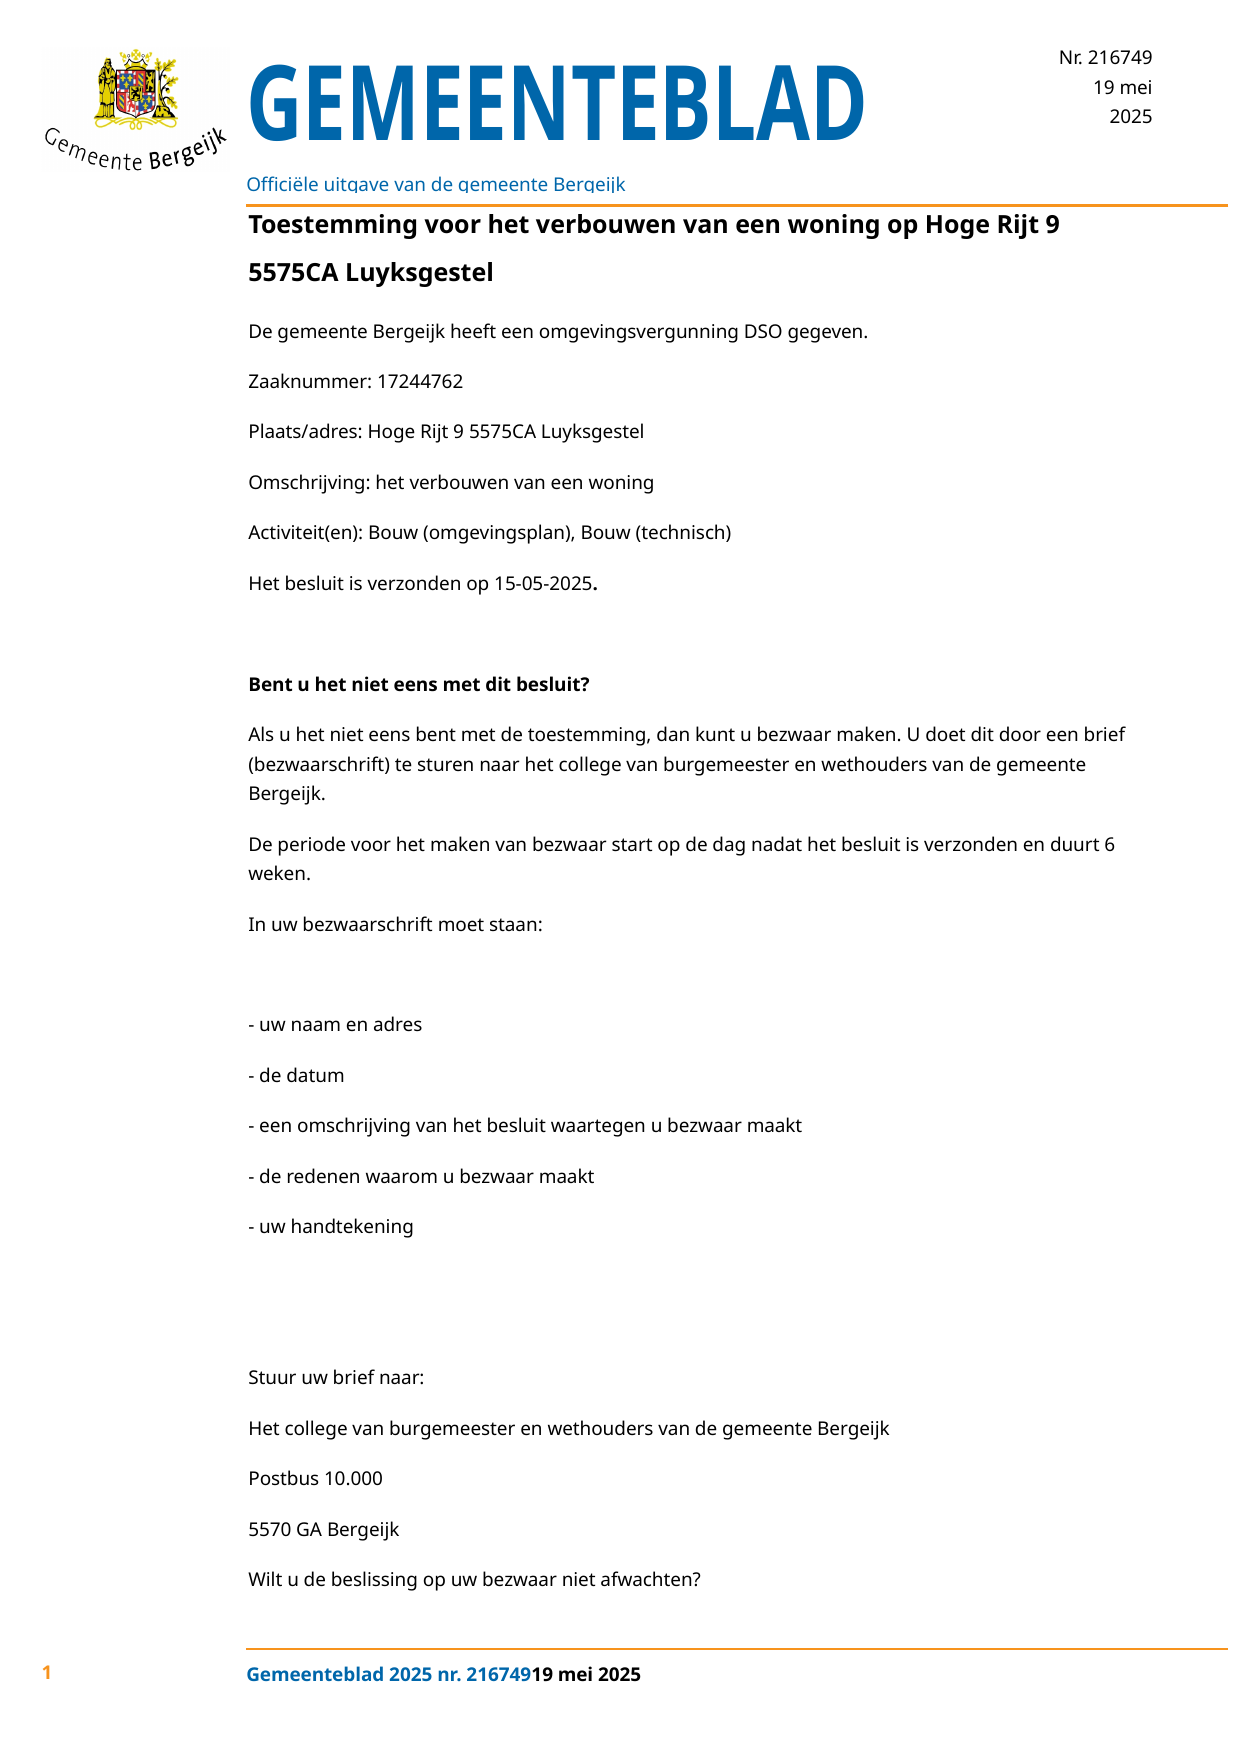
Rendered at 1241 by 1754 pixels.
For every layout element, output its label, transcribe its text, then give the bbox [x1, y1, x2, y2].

text Plaats/adres: Hoge Rijt 9 5575CA Luyksgestel [248, 419, 1152, 444]
text De gemeente Bergeijk heeft een omgevingsvergunning DSO gegeven. [248, 318, 1152, 344]
text Het college van burgemeester en wethouders van de gemeente Bergeijk [248, 1415, 1152, 1441]
text - een omschrijving van het besluit waartegen u bezwaar maakt [248, 1112, 1152, 1138]
text Toestemming voor het verbouwen van een woning op Hoge Rijt 9 5575CA Luyksgestel [248, 207, 1152, 288]
text Wilt u de beslissing op uw bezwaar niet afwachten? [248, 1566, 1152, 1592]
text Zaaknummer: 17244762 [248, 368, 1152, 394]
text Het besluit is verzonden op 15-05-2025. [248, 570, 1152, 596]
text Postbus 10.000 [248, 1465, 1152, 1491]
text De periode voor het maken van bezwaar start op de dag nadat het besluit is verzonden en duurt 6 weken. [248, 831, 1152, 886]
text - uw handtekening [248, 1213, 1152, 1239]
text In uw bezwaarschrift moet staan: [248, 911, 1152, 937]
text - de redenen waarom u bezwaar maakt [248, 1163, 1152, 1189]
text Als u het niet eens bent met de toestemming, dan kunt u bezwaar maken. U doet dit door een brief (bezwaarschrift) te sturen naar het college van burgemeester en wethouders van de gemeente Bergeijk. [248, 721, 1152, 806]
picture [41, 47, 231, 172]
text Bent u het niet eens met dit besluit? [248, 671, 1152, 697]
text - de datum [248, 1062, 1152, 1088]
text - uw naam en adres [248, 1012, 1152, 1037]
text Stuur uw brief naar: [248, 1364, 1152, 1390]
text Activiteit(en): Bouw (omgevingsplan), Bouw (technisch) [248, 519, 1152, 545]
text Omschrijving: het verbouwen van een woning [248, 469, 1152, 495]
text 5570 GA Bergeijk [248, 1516, 1152, 1542]
